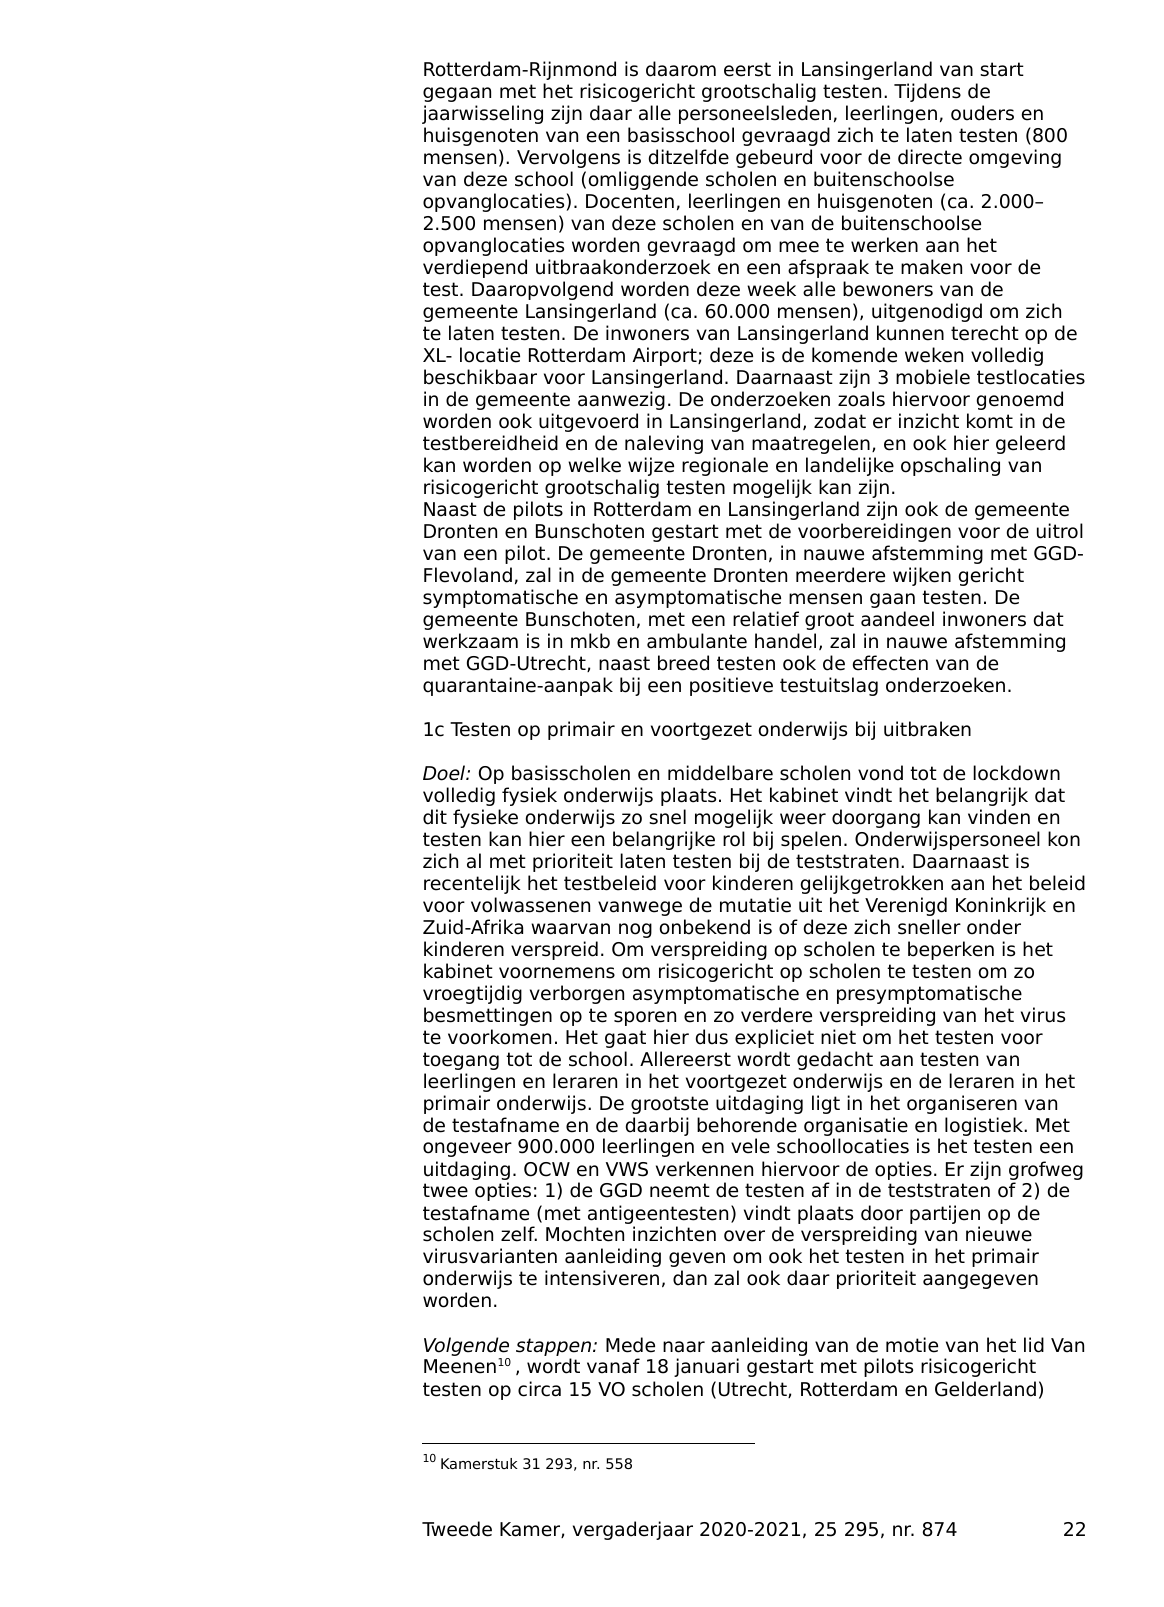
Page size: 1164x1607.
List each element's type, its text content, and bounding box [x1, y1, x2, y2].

text Rotterdam-Rijnmond is daarom eerst in Lansingerland van start gegaan met het risicogericht grootschalig testen. Tijdens de jaarwisseling zijn daar alle personeelsleden, leerlingen, ouders en huisgenoten van een basisschool gevraagd zich te laten testen (800 mensen). Vervolgens is ditzelfde gebeurd voor de directe omgeving van deze school (omliggende scholen en buitenschoolse opvanglocaties). Docenten, leerlingen en huisgenoten (ca. 2.000–2.500 mensen) van deze scholen en van de buitenschoolse opvanglocaties worden gevraagd om mee te werken aan het verdiepend uitbraakonderzoek en een afspraak te maken voor de test. Daaropvolgend worden deze week alle bewoners van de gemeente Lansingerland (ca. 60.000 mensen), uitgenodigd om zich te laten testen. De inwoners van Lansingerland kunnen terecht op de XL- locatie Rotterdam Airport; deze is de komende weken volledig beschikbaar voor Lansingerland. Daarnaast zijn 3 mobiele testlocaties in de gemeente aanwezig. De onderzoeken zoals hiervoor genoemd worden ook uitgevoerd in Lansingerland, zodat er inzicht komt in de testbereidheid en de naleving van maatregelen, en ook hier geleerd kan worden op welke wijze regionale en landelijke opschaling van risicogericht grootschalig testen mogelijk kan zijn. [422, 59, 1087, 499]
text Naast de pilots in Rotterdam en Lansingerland zijn ook de gemeente Dronten en Bunschoten gestart met de voorbereidingen voor de uitrol van een pilot. De gemeente Dronten, in nauwe afstemming met GGD-Flevoland, zal in de gemeente Dronten meerdere wijken gericht symptomatische en asymptomatische mensen gaan testen. De gemeente Bunschoten, met een relatief groot aandeel inwoners dat werkzaam is in mkb en ambulante handel, zal in nauwe afstemming met GGD-Utrecht, naast breed testen ook de effecten van de quarantaine-aanpak bij een positieve testuitslag onderzoeken. [422, 499, 1087, 696]
text Doel: Op basisscholen en middelbare scholen vond tot de lockdown volledig fysiek onderwijs plaats. Het kabinet vindt het belangrijk dat dit fysieke onderwijs zo snel mogelijk weer doorgang kan vinden en testen kan hier een belangrijke rol bij spelen. Onderwijspersoneel kon zich al met prioriteit laten testen bij de teststraten. Daarnaast is recentelijk het testbeleid voor kinderen gelijkgetrokken aan het beleid voor volwassenen vanwege de mutatie uit het Verenigd Koninkrijk en Zuid-Afrika waarvan nog onbekend is of deze zich sneller onder kinderen verspreid. Om verspreiding op scholen te beperken is het kabinet voornemens om risicogericht op scholen te testen om zo vroegtijdig verborgen asymptomatische en presymptomatische besmettingen op te sporen en zo verdere verspreiding van het virus te voorkomen. Het gaat hier dus expliciet niet om het testen voor toegang tot de school. Allereerst wordt gedacht aan testen van leerlingen en leraren in het voortgezet onderwijs en de leraren in het primair onderwijs. De grootste uitdaging ligt in het organiseren van de testafname en de daarbij behorende organisatie en logistiek. Met ongeveer 900.000 leerlingen en vele schoollocaties is het testen een uitdaging. OCW en VWS verkennen hiervoor de opties. Er zijn grofweg twee opties: 1) de GGD neemt de testen af in de teststraten of 2) de testafname (met antigeentesten) vindt plaats door partijen op de scholen zelf. Mochten inzichten over de verspreiding van nieuwe virusvarianten aanleiding geven om ook het testen in het primair onderwijs te intensiveren, dan zal ook daar prioriteit aangegeven worden. [422, 763, 1087, 1312]
text Volgende stappen: Mede naar aanleiding van de motie van het lid Van Meenen, wordt vanaf 18 januari gestart met pilots risicogericht testen op circa 15 VO scholen (Utrecht, Rotterdam en Gelderland) [422, 1334, 1087, 1400]
subtitle 1c Testen op primair en voortgezet onderwijs bij uitbraken [422, 719, 1087, 741]
text Kamerstuk 31 293, nr. 558 [422, 1452, 1087, 1474]
